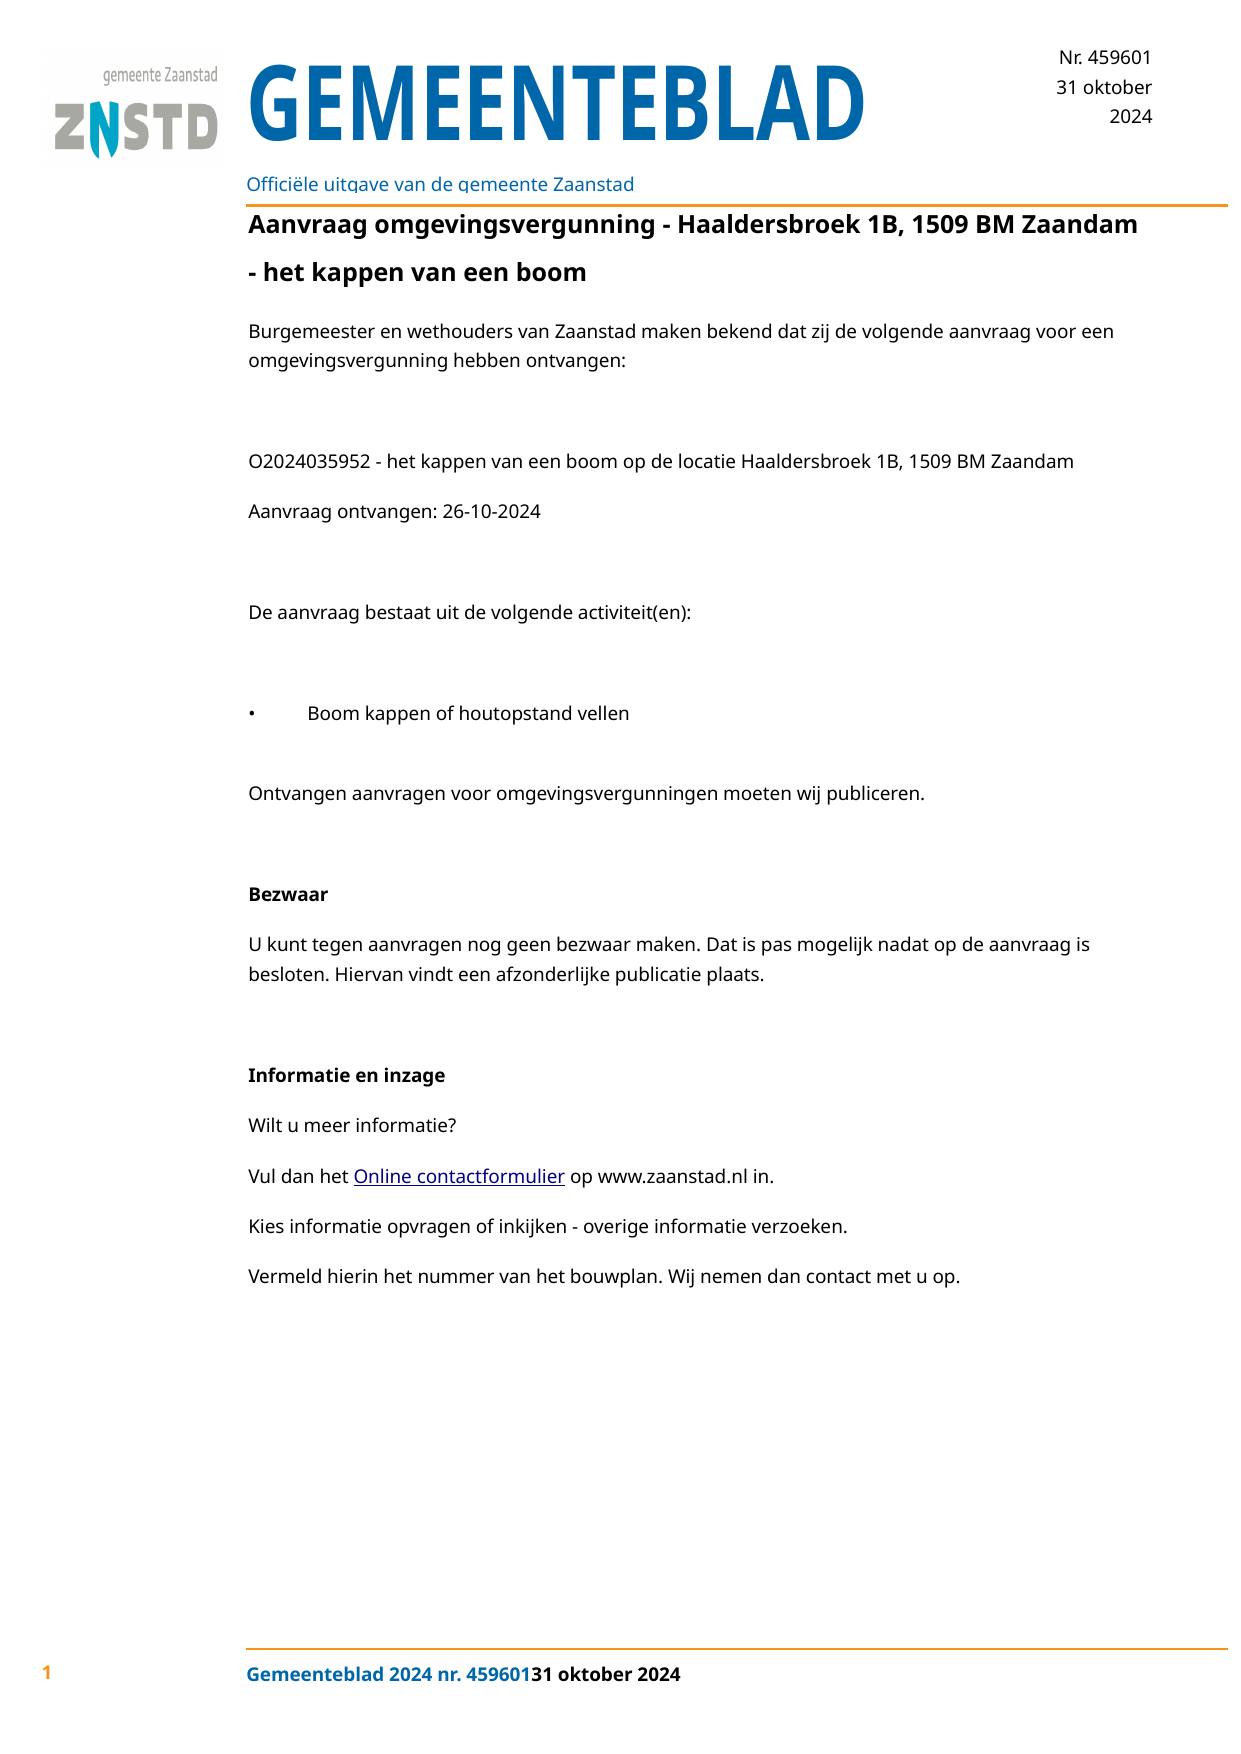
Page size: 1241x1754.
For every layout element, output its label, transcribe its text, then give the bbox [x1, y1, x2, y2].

text Ontvangen aanvragen voor omgevingsvergunningen moeten wij publiceren. [248, 780, 1152, 806]
list Boom kappen of houtopstand vellen [248, 700, 1152, 726]
text Bezwaar [248, 881, 1152, 907]
text Vermeld hierin het nummer van het bouwplan. Wij nemen dan contact met u op. [248, 1264, 1152, 1289]
text U kunt tegen aanvragen nog geen bezwaar maken. Dat is pas mogelijk nadat op de aanvraag is besloten. Hiervan vindt een afzonderlijke publicatie plaats. [248, 932, 1152, 987]
text Aanvraag ontvangen: 26-10-2024 [248, 499, 1152, 524]
text Aanvraag omgevingsvergunning - Haaldersbroek 1B, 1509 BM Zaandam - het kappen van een boom [248, 207, 1152, 288]
picture [41, 47, 231, 172]
text Vul dan het Online contactformulier op www.zaanstad.nl in. [248, 1163, 1152, 1189]
text Wilt u meer informatie? [248, 1112, 1152, 1138]
text De aanvraag bestaat uit de volgende activiteit(en): [248, 599, 1152, 625]
text Burgemeester en wethouders van Zaanstad maken bekend dat zij de volgende aanvraag voor een omgevingsvergunning hebben ontvangen: [248, 318, 1152, 373]
text Informatie en inzage [248, 1062, 1152, 1088]
text O2024035952 - het kappen van een boom op de locatie Haaldersbroek 1B, 1509 BM Zaandam [248, 448, 1152, 474]
text Kies informatie opvragen of inkijken - overige informatie verzoeken. [248, 1213, 1152, 1239]
